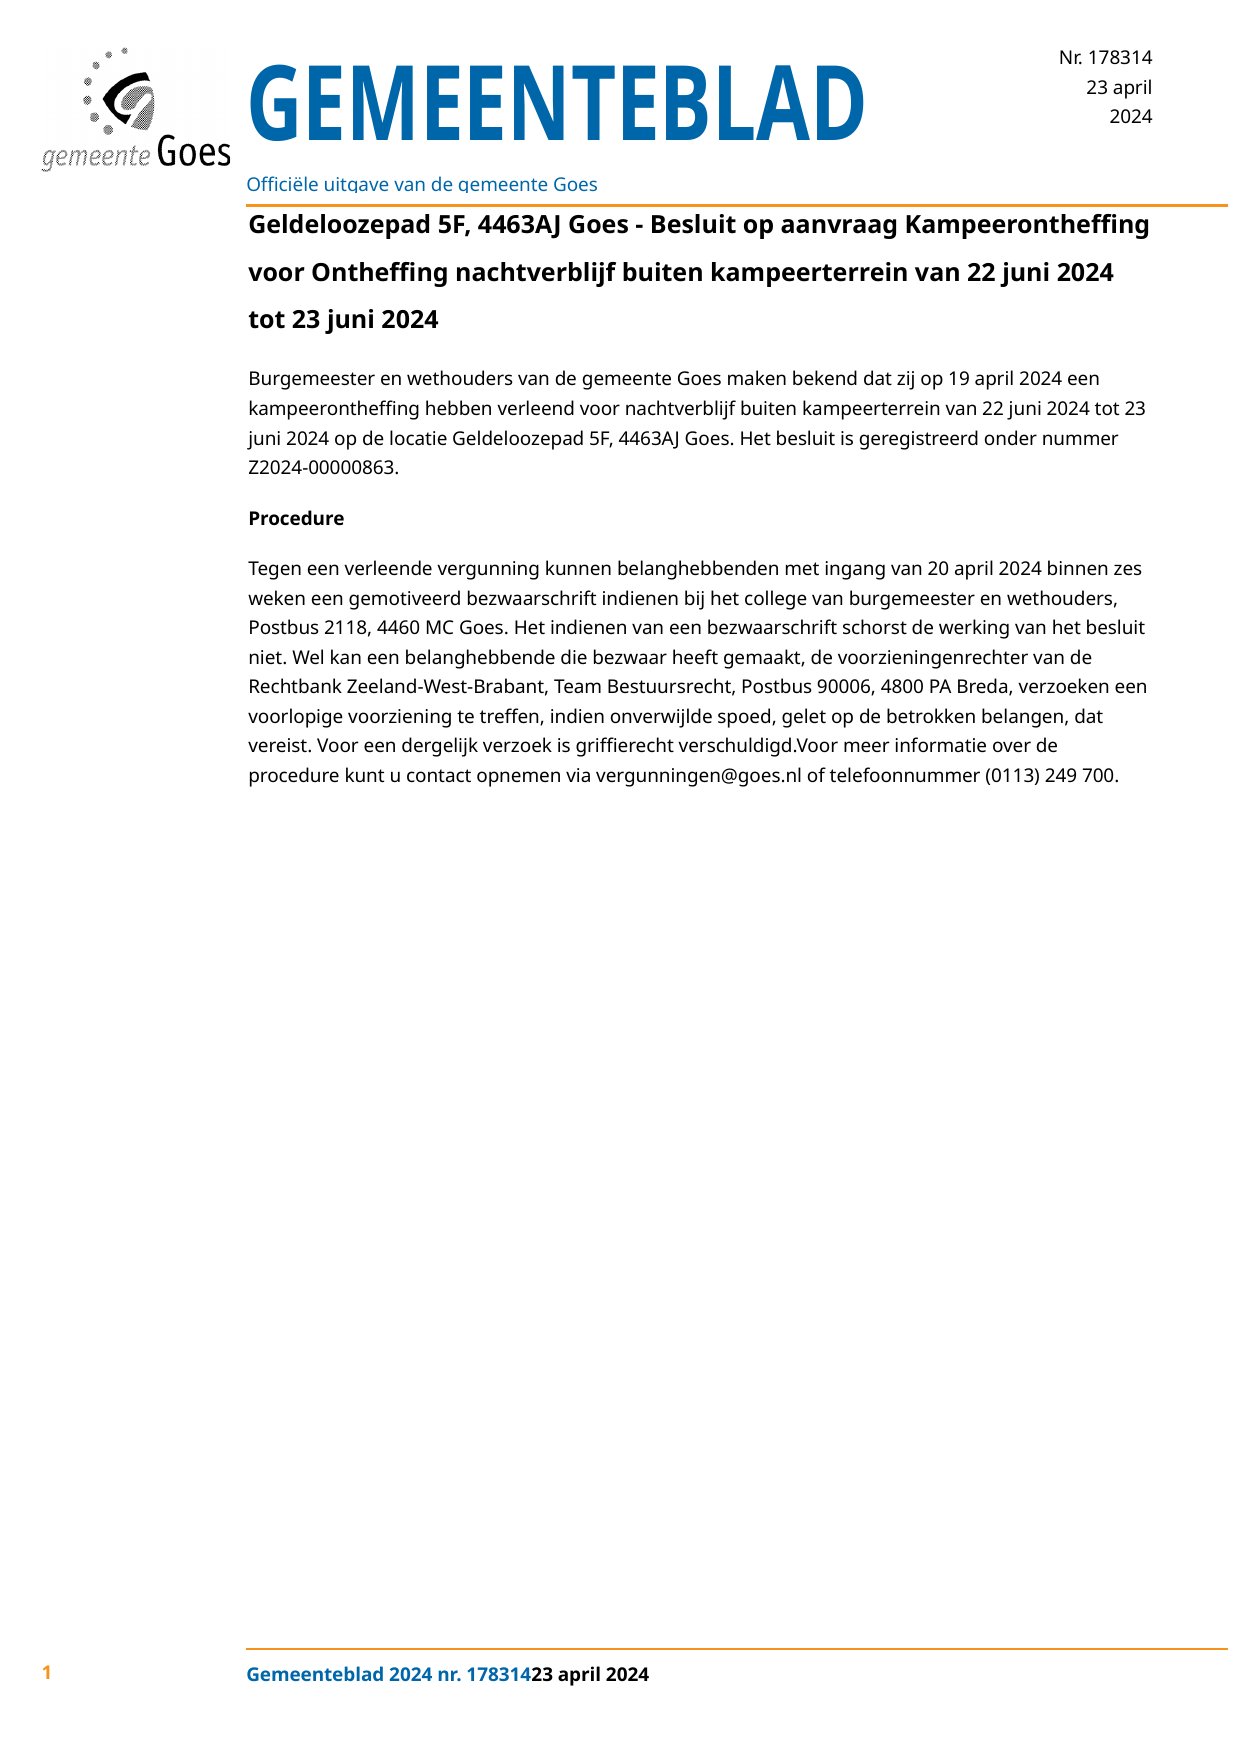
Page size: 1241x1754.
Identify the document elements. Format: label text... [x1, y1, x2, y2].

text Tegen een verleende vergunning kunnen belanghebbenden met ingang van 20 april 2024 binnen zes weken een gemotiveerd bezwaarschrift indienen bij het college van burgemeester en wethouders, Postbus 2118, 4460 MC Goes. Het indienen van een bezwaarschrift schorst de werking van het besluit niet. Wel kan een belanghebbende die bezwaar heeft gemaakt, de voorzieningenrechter van de Rechtbank Zeeland-West-Brabant, Team Bestuursrecht, Postbus 90006, 4800 PA Breda, verzoeken een voorlopige voorziening te treffen, indien onverwijlde spoed, gelet op de betrokken belangen, dat vereist. Voor een dergelijk verzoek is griffierecht verschuldigd.Voor meer informatie over de procedure kunt u contact opnemen via vergunningen@goes.nl of telefoonnummer (0113) 249 700. [248, 555, 1152, 788]
text Burgemeester en wethouders van de gemeente Goes maken bekend dat zij op 19 april 2024 een kampeerontheffing hebben verleend voor nachtverblijf buiten kampeerterrein van 22 juni 2024 tot 23 juni 2024 op de locatie Geldeloozepad 5F, 4463AJ Goes. Het besluit is geregistreerd onder nummer Z2024-00000863. [248, 366, 1152, 480]
text Geldeloozepad 5F, 4463AJ Goes - Besluit op aanvraag Kampeerontheffing voor Ontheffing nachtverblijf buiten kampeerterrein van 22 juni 2024 tot 23 juni 2024 [248, 207, 1152, 336]
text Procedure [248, 505, 1152, 530]
picture [41, 47, 231, 172]
